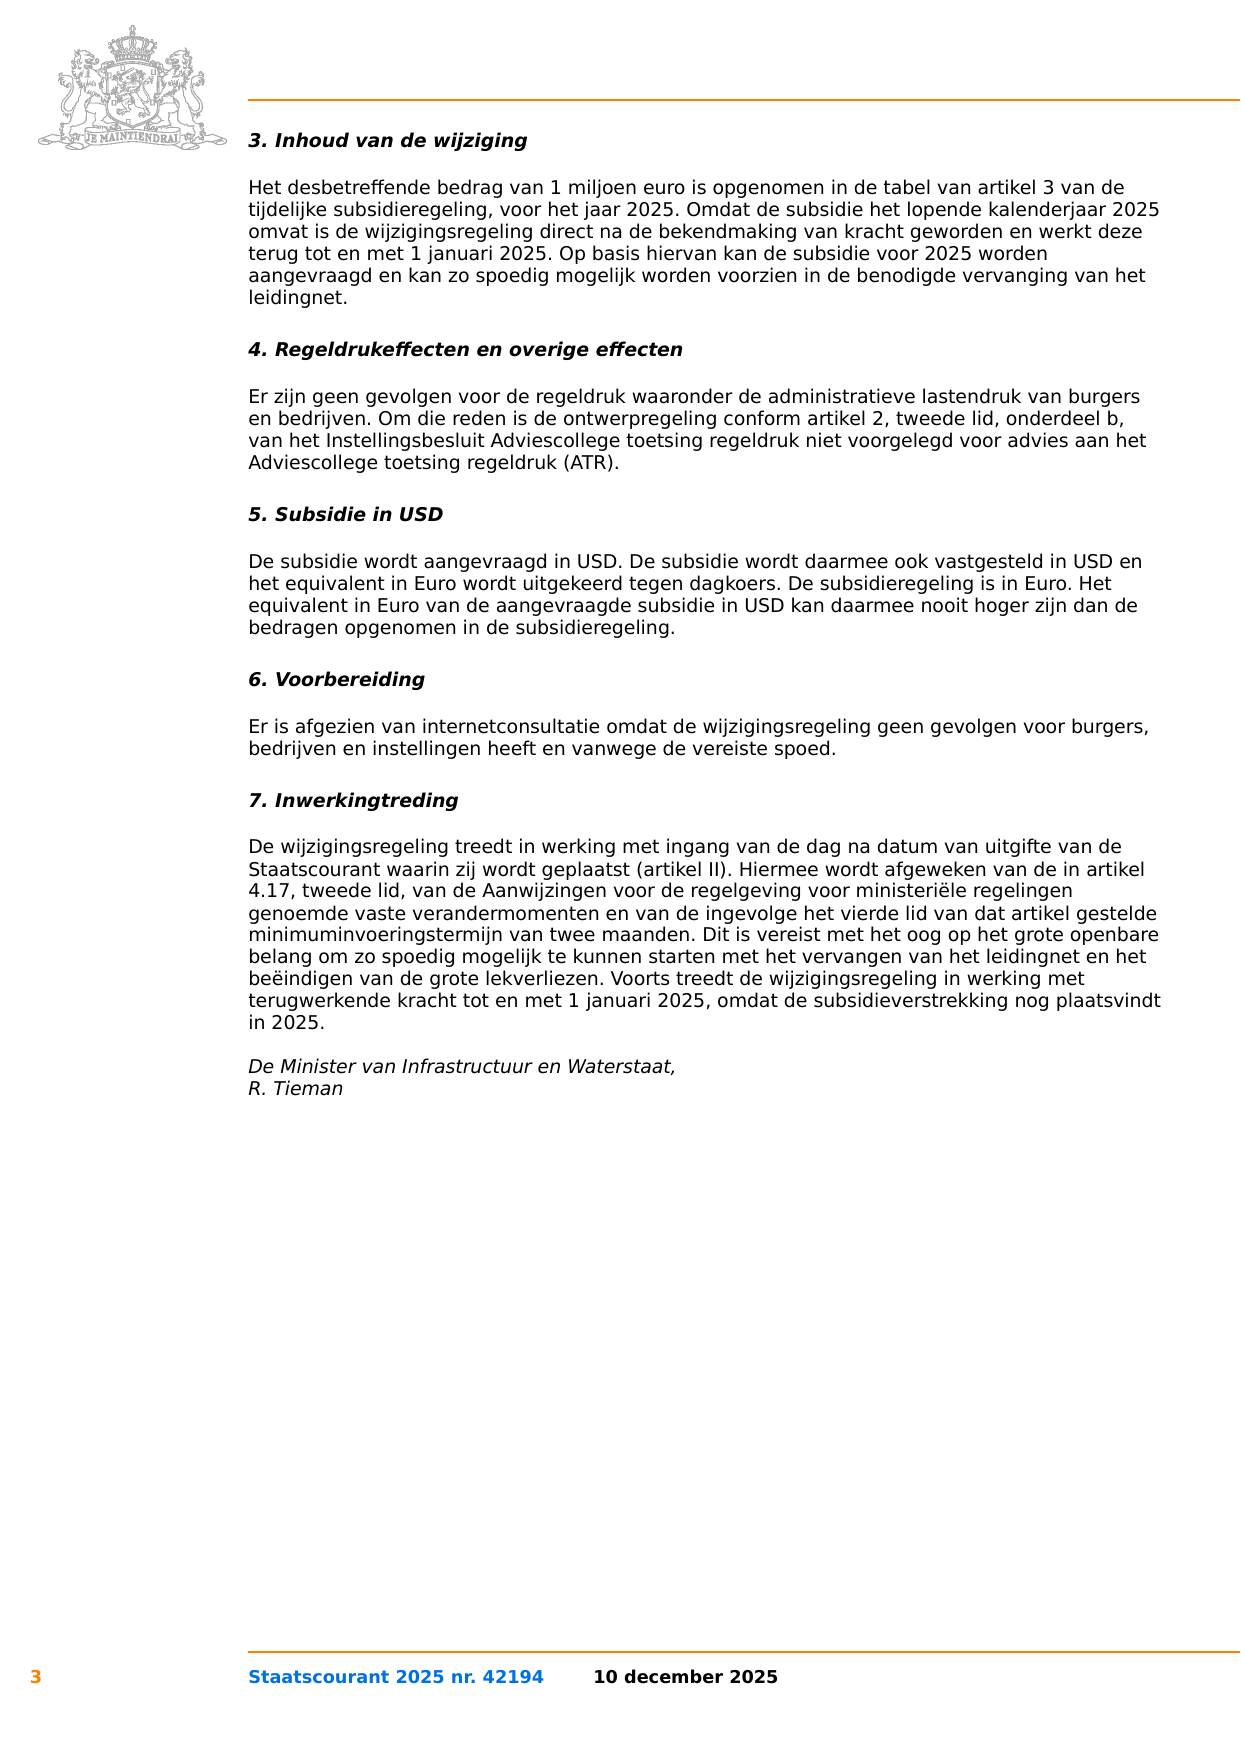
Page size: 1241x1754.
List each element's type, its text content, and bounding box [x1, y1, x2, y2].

text Er zijn geen gevolgen voor de regeldruk waaronder de administratieve lastendruk van burgers en bedrijven. Om die reden is de ontwerpregeling conform artikel 2, tweede lid, onderdeel b, van het Instellingsbesluit Adviescollege toetsing regeldruk niet voorgelegd voor advies aan het Adviescollege toetsing regeldruk (ATR). [248, 386, 1163, 474]
subtitle 4. Regeldrukeffecten en overige effecten [248, 339, 1163, 361]
subtitle 3. Inhoud van de wijziging [248, 130, 1163, 152]
text De wijzigingsregeling treedt in werking met ingang van de dag na datum van uitgifte van de Staatscourant waarin zij wordt geplaatst (artikel II). Hiermee wordt afgeweken van de in artikel 4.17, tweede lid, van de Aanwijzingen voor de regelgeving voor ministeriële regelingen genoemde vaste verandermomenten en van de ingevolge het vierde lid van dat artikel gestelde minimuminvoeringstermijn van twee maanden. Dit is vereist met het oog op het grote openbare belang om zo spoedig mogelijk te kunnen starten met het vervangen van het leidingnet en het beëindigen van de grote lekverliezen. Voorts treedt de wijzigingsregeling in werking met terugwerkende kracht tot en met 1 januari 2025, omdat de subsidieverstrekking nog plaatsvindt in 2025. [248, 836, 1163, 1034]
text Het desbetreffende bedrag van 1 miljoen euro is opgenomen in de tabel van artikel 3 van de tijdelijke subsidieregeling, voor het jaar 2025. Omdat de subsidie het lopende kalenderjaar 2025 omvat is de wijzigingsregeling direct na de bekendmaking van kracht geworden en werkt deze terug tot en met 1 januari 2025. Op basis hiervan kan de subsidie voor 2025 worden aangevraagd en kan zo spoedig mogelijk worden voorzien in de benodigde vervanging van het leidingnet. [248, 177, 1163, 309]
subtitle 7. Inwerkingtreding [248, 789, 1163, 811]
text De subsidie wordt aangevraagd in USD. De subsidie wordt daarmee ook vastgesteld in USD en het equivalent in Euro wordt uitgekeerd tegen dagkoers. De subsidieregeling is in Euro. Het equivalent in Euro van de aangevraagde subsidie in USD kan daarmee nooit hoger zijn dan de bedragen opgenomen in de subsidieregeling. [248, 551, 1163, 638]
subtitle 5. Subsidie in USD [248, 504, 1163, 526]
picture [38, 25, 227, 150]
text Er is afgezien van internetconsultatie omdat de wijzigingsregeling geen gevolgen voor burgers, bedrijven en instellingen heeft en vanwege de vereiste spoed. [248, 716, 1163, 759]
subtitle 6. Voorbereiding [248, 668, 1163, 691]
text De Minister van Infrastructuur en Waterstaat, R. Tieman [248, 1056, 1163, 1100]
